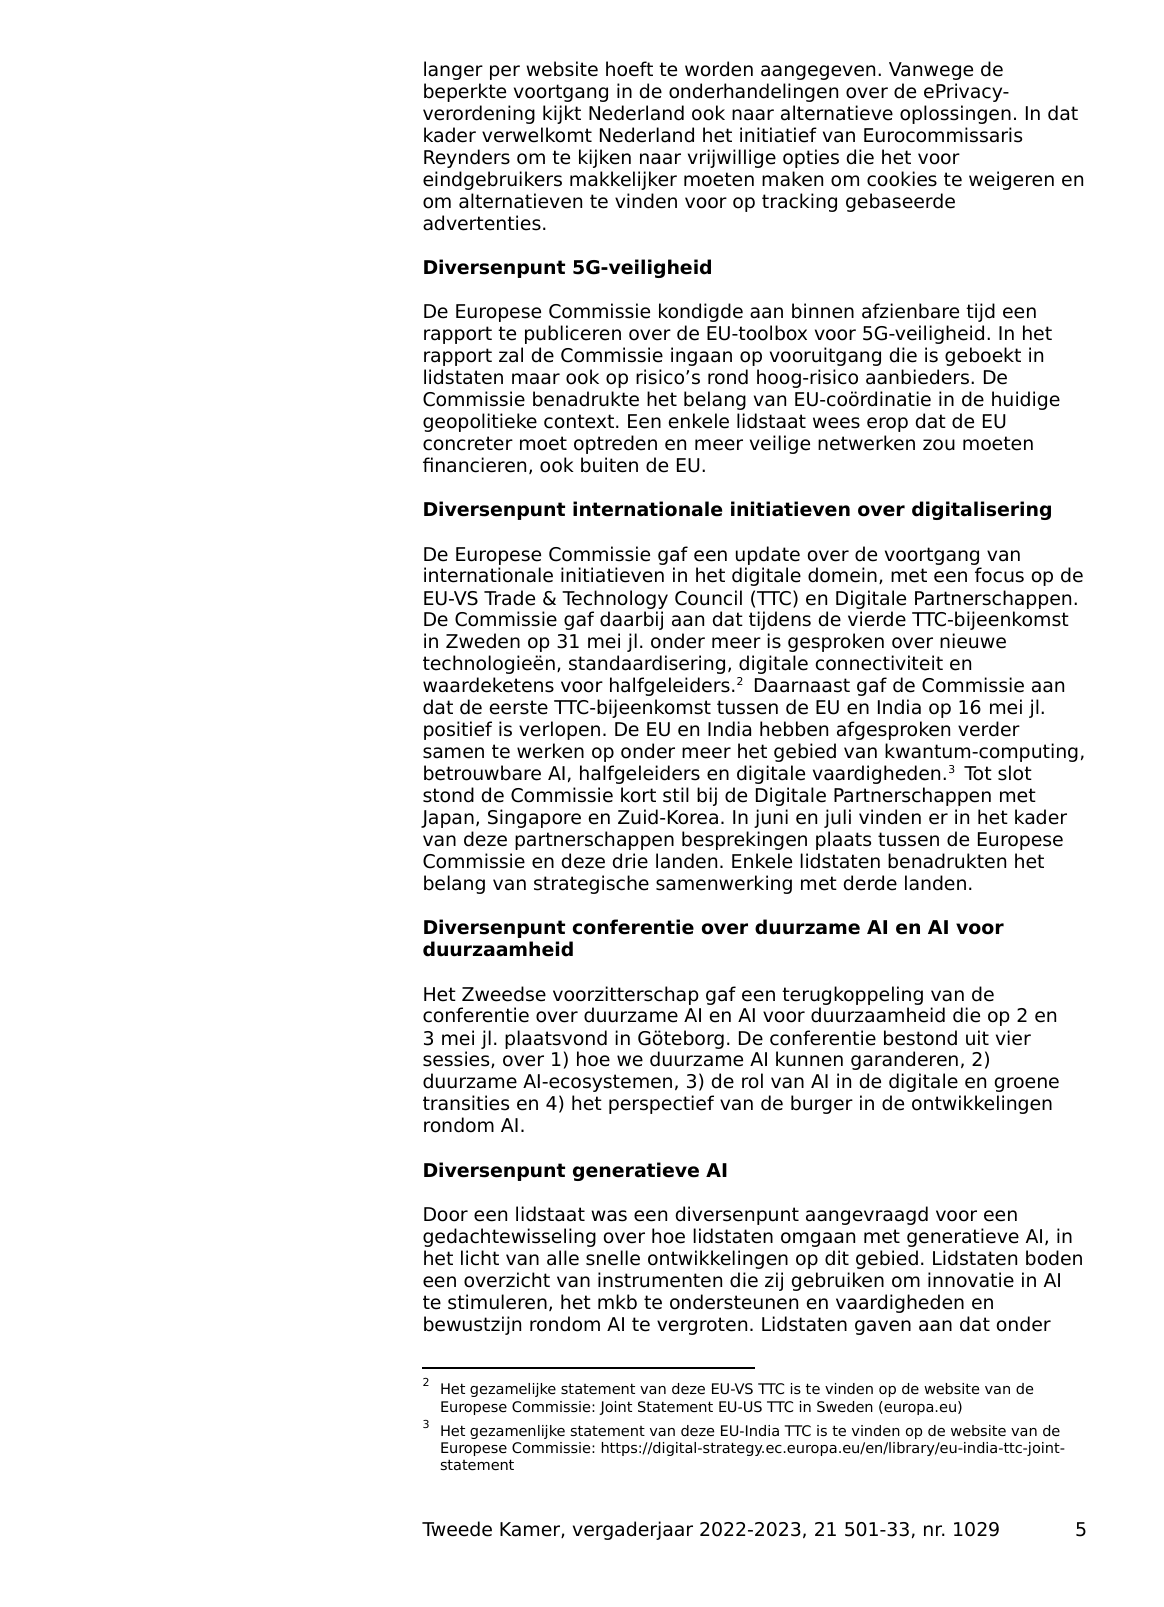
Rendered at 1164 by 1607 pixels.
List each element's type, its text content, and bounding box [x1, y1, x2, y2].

text De Europese Commissie gaf een update over de voortgang van internationale initiatieven in het digitale domein, met een focus op de EU-VS Trade & Technology Council (TTC) en Digitale Partnerschappen. De Commissie gaf daarbij aan dat tijdens de vierde TTC-bijeenkomst in Zweden op 31 mei jl. onder meer is gesproken over nieuwe technologieën, standaardisering, digitale connectiviteit en waardeketens voor halfgeleiders. Daarnaast gaf de Commissie aan dat de eerste TTC-bijeenkomst tussen de EU en India op 16 mei jl. positief is verlopen. De EU en India hebben afgesproken verder samen te werken op onder meer het gebied van kwantum-computing, betrouwbare AI, halfgeleiders en digitale vaardigheden. Tot slot stond de Commissie kort stil bij de Digitale Partnerschappen met Japan, Singapore en Zuid-Korea. In juni en juli vinden er in het kader van deze partnerschappen besprekingen plaats tussen de Europese Commissie en deze drie landen. Enkele lidstaten benadrukten het belang van strategische samenwerking met derde landen. [422, 543, 1087, 895]
subtitle Diversenpunt internationale initiatieven over digitalisering [422, 499, 1087, 521]
subtitle Diversenpunt generatieve AI [422, 1159, 1087, 1181]
subtitle Diversenpunt conferentie over duurzame AI en AI voor duurzaamheid [422, 917, 1087, 961]
text Het gezamenlijke statement van deze EU-India TTC is te vinden op de website van de Europese Commissie: https://digital-strategy.ec.europa.eu/en/library/eu-india-ttc-joint-statement [422, 1418, 1087, 1474]
text Door een lidstaat was een diversenpunt aangevraagd voor een gedachtewisseling over hoe lidstaten omgaan met generatieve AI, in het licht van alle snelle ontwikkelingen op dit gebied. Lidstaten boden een overzicht van instrumenten die zij gebruiken om innovatie in AI te stimuleren, het mkb te ondersteunen en vaardigheden en bewustzijn rondom AI te vergroten. Lidstaten gaven aan dat onder [422, 1204, 1087, 1336]
text Het gezamelijke statement van deze EU-VS TTC is te vinden op de website van de Europese Commissie: Joint Statement EU-US TTC in Sweden (europa.eu) [422, 1377, 1087, 1416]
text langer per website hoeft te worden aangegeven. Vanwege de beperkte voortgang in de onderhandelingen over de ePrivacy-verordening kijkt Nederland ook naar alternatieve oplossingen. In dat kader verwelkomt Nederland het initiatief van Eurocommissaris Reynders om te kijken naar vrijwillige opties die het voor eindgebruikers makkelijker moeten maken om cookies te weigeren en om alternatieven te vinden voor op tracking gebaseerde advertenties. [422, 59, 1087, 235]
text De Europese Commissie kondigde aan binnen afzienbare tijd een rapport te publiceren over de EU-toolbox voor 5G-veiligheid. In het rapport zal de Commissie ingaan op vooruitgang die is geboekt in lidstaten maar ook op risico’s rond hoog-risico aanbieders. De Commissie benadrukte het belang van EU-coördinatie in de huidige geopolitieke context. Een enkele lidstaat wees erop dat de EU concreter moet optreden en meer veilige netwerken zou moeten financieren, ook buiten de EU. [422, 301, 1087, 477]
text Het Zweedse voorzitterschap gaf een terugkoppeling van de conferentie over duurzame AI en AI voor duurzaamheid die op 2 en 3 mei jl. plaatsvond in Göteborg. De conferentie bestond uit vier sessies, over 1) hoe we duurzame AI kunnen garanderen, 2) duurzame AI-ecosystemen, 3) de rol van AI in de digitale en groene transities en 4) het perspectief van de burger in de ontwikkelingen rondom AI. [422, 983, 1087, 1137]
subtitle Diversenpunt 5G-veiligheid [422, 257, 1087, 279]
